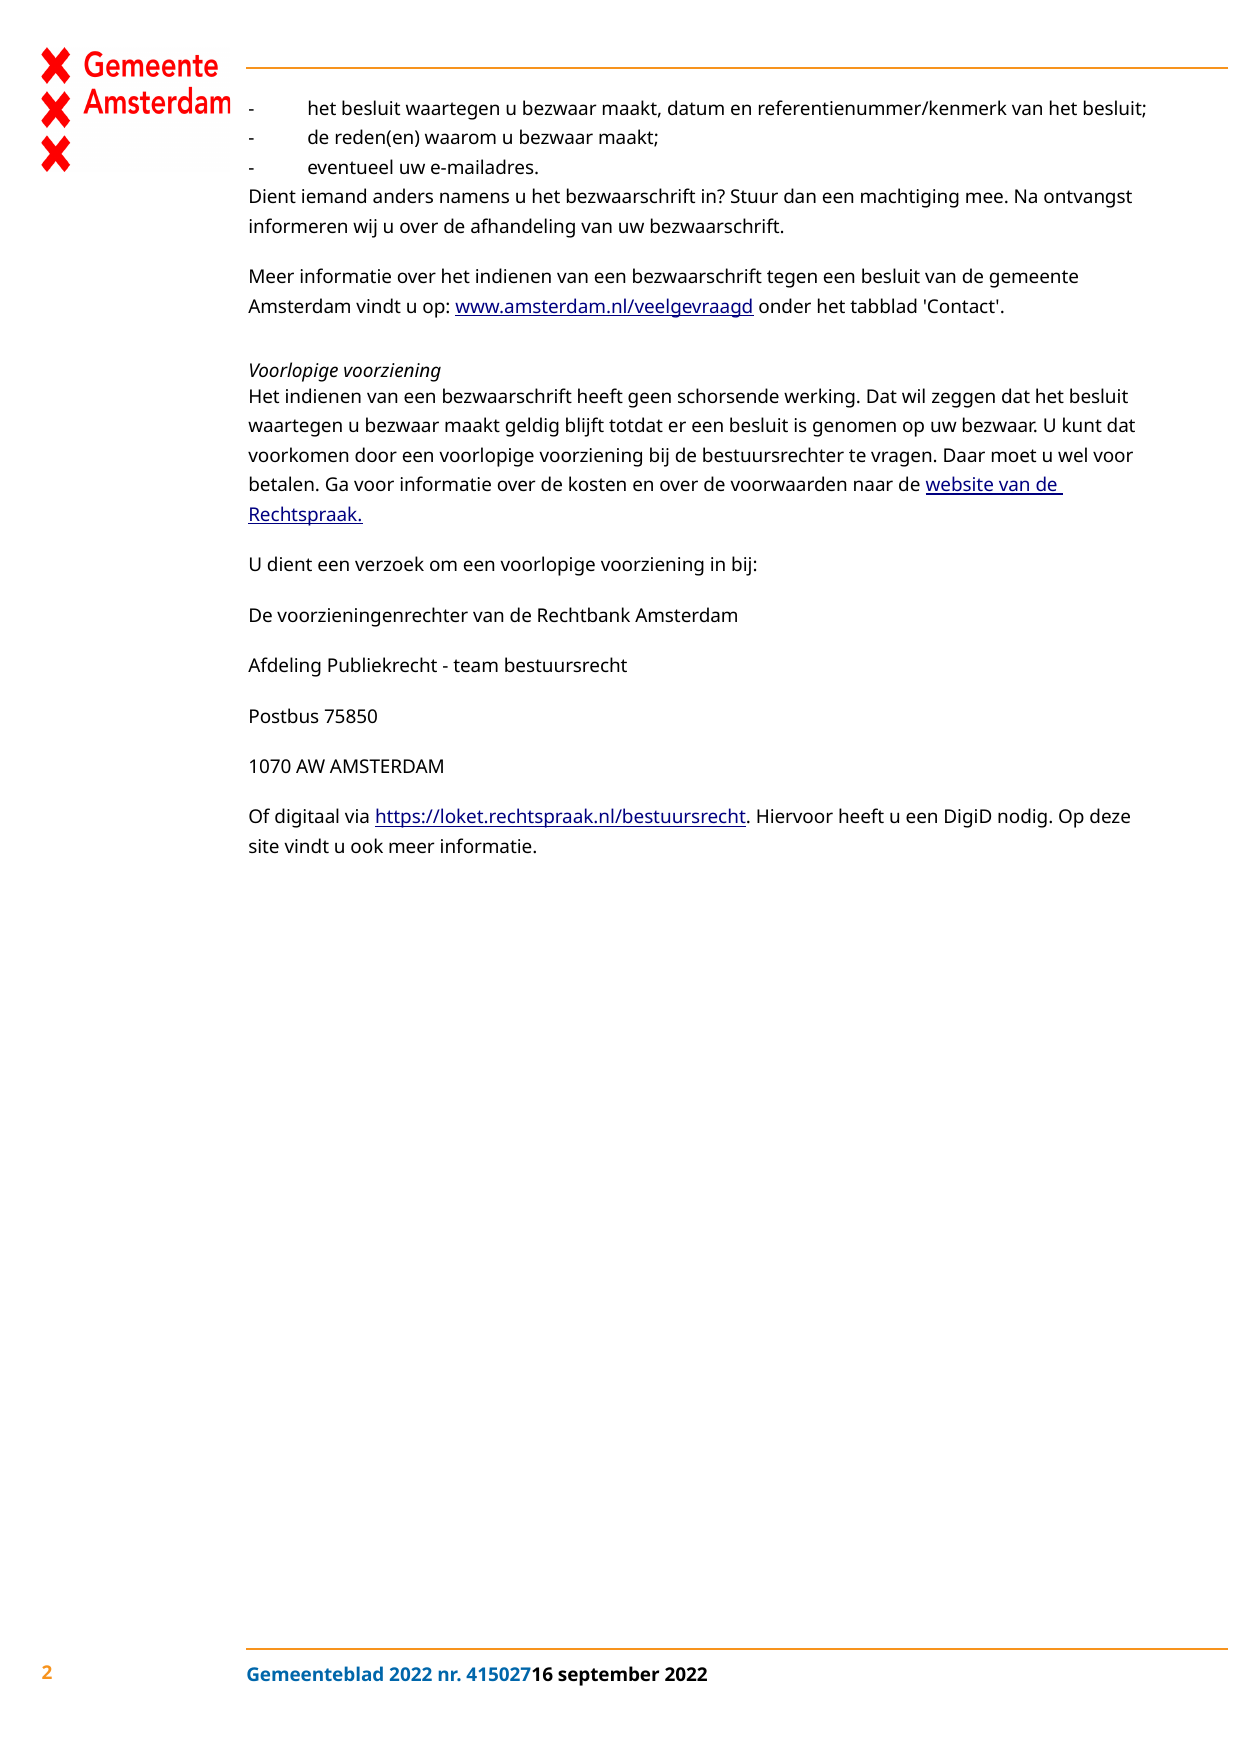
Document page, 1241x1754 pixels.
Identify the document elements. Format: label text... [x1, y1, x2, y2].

text U dient een verzoek om een voorlopige voorziening in bij: [248, 552, 1152, 577]
text Voorlopige voorziening [248, 357, 1152, 383]
text Meer informatie over het indienen van een bezwaarschrift tegen een besluit van de gemeente Amsterdam vindt u op: www.amsterdam.nl/veelgevraagd onder het tabblad 'Contact'. [248, 263, 1152, 319]
text Postbus 75850 [248, 703, 1152, 728]
text Afdeling Publiekrecht - team bestuursrecht [248, 652, 1152, 678]
list eventueel uw e-mailadres. [248, 154, 1152, 180]
list de reden(en) waarom u bezwaar maakt; [248, 124, 1152, 150]
text Het indienen van een bezwaarschrift heeft geen schorsende werking. Dat wil zeggen dat het besluit waartegen u bezwaar maakt geldig blijft totdat er een besluit is genomen op uw bezwaar. U kunt dat voorkomen door een voorlopige voorziening bij de bestuursrechter te vragen. Daar moet u wel voor betalen. Ga voor informatie over de kosten en over de voorwaarden naar de website van de Rechtspraak. [248, 383, 1152, 527]
picture [41, 47, 231, 172]
text Of digitaal via https://loket.rechtspraak.nl/bestuursrecht. Hiervoor heeft u een DigiD nodig. Op deze site vindt u ook meer informatie. [248, 804, 1152, 859]
text De voorzieningenrechter van de Rechtbank Amsterdam [248, 602, 1152, 628]
text Dient iemand anders namens u het bezwaarschrift in? Stuur dan een machtiging mee. Na ontvangst informeren wij u over de afhandeling van uw bezwaarschrift. [248, 183, 1152, 239]
text 1070 AW AMSTERDAM [248, 753, 1152, 779]
list het besluit waartegen u bezwaar maakt, datum en referentienummer/kenmerk van het besluit; [248, 95, 1152, 121]
